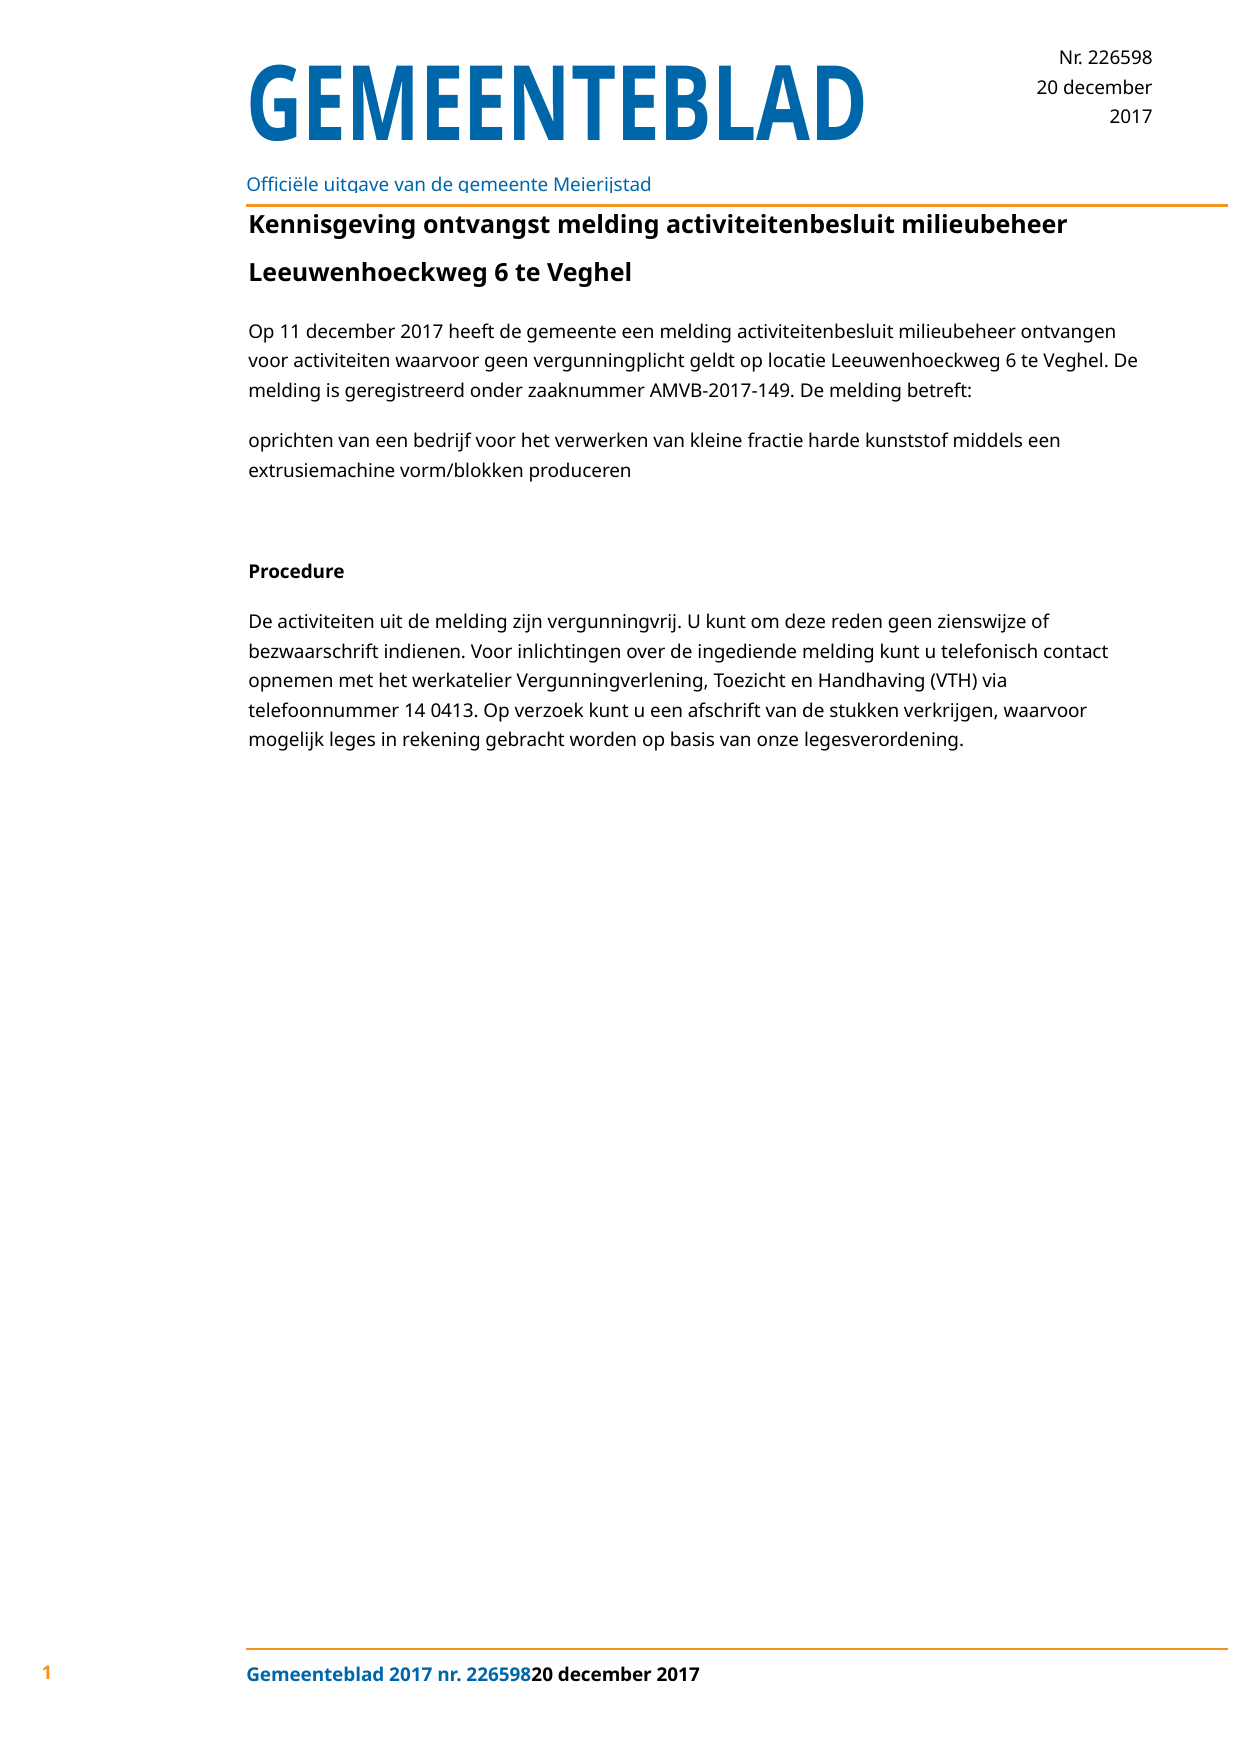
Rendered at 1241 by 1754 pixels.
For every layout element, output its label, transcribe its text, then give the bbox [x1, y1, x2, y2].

text Procedure [248, 558, 1152, 584]
text Op 11 december 2017 heeft de gemeente een melding activiteitenbesluit milieubeheer ontvangen voor activiteiten waarvoor geen vergunningplicht geldt op locatie Leeuwenhoeckweg 6 te Veghel. De melding is geregistreerd onder zaaknummer AMVB-2017-149. De melding betreft: [248, 318, 1152, 403]
text De activiteiten uit de melding zijn vergunningvrij. U kunt om deze reden geen zienswijze of bezwaarschrift indienen. Voor inlichtingen over de ingediende melding kunt u telefonisch contact opnemen met het werkatelier Vergunningverlening, Toezicht en Handhaving (VTH) via telefoonnummer 14 0413. Op verzoek kunt u een afschrift van de stukken verkrijgen, waarvoor mogelijk leges in rekening gebracht worden op basis van onze legesverordening. [248, 608, 1152, 752]
picture [41, 47, 231, 172]
text oprichten van een bedrijf voor het verwerken van kleine fractie harde kunststof middels een extrusiemachine vorm/blokken produceren [248, 427, 1152, 483]
text Kennisgeving ontvangst melding activiteitenbesluit milieubeheer Leeuwenhoeckweg 6 te Veghel [248, 207, 1152, 288]
